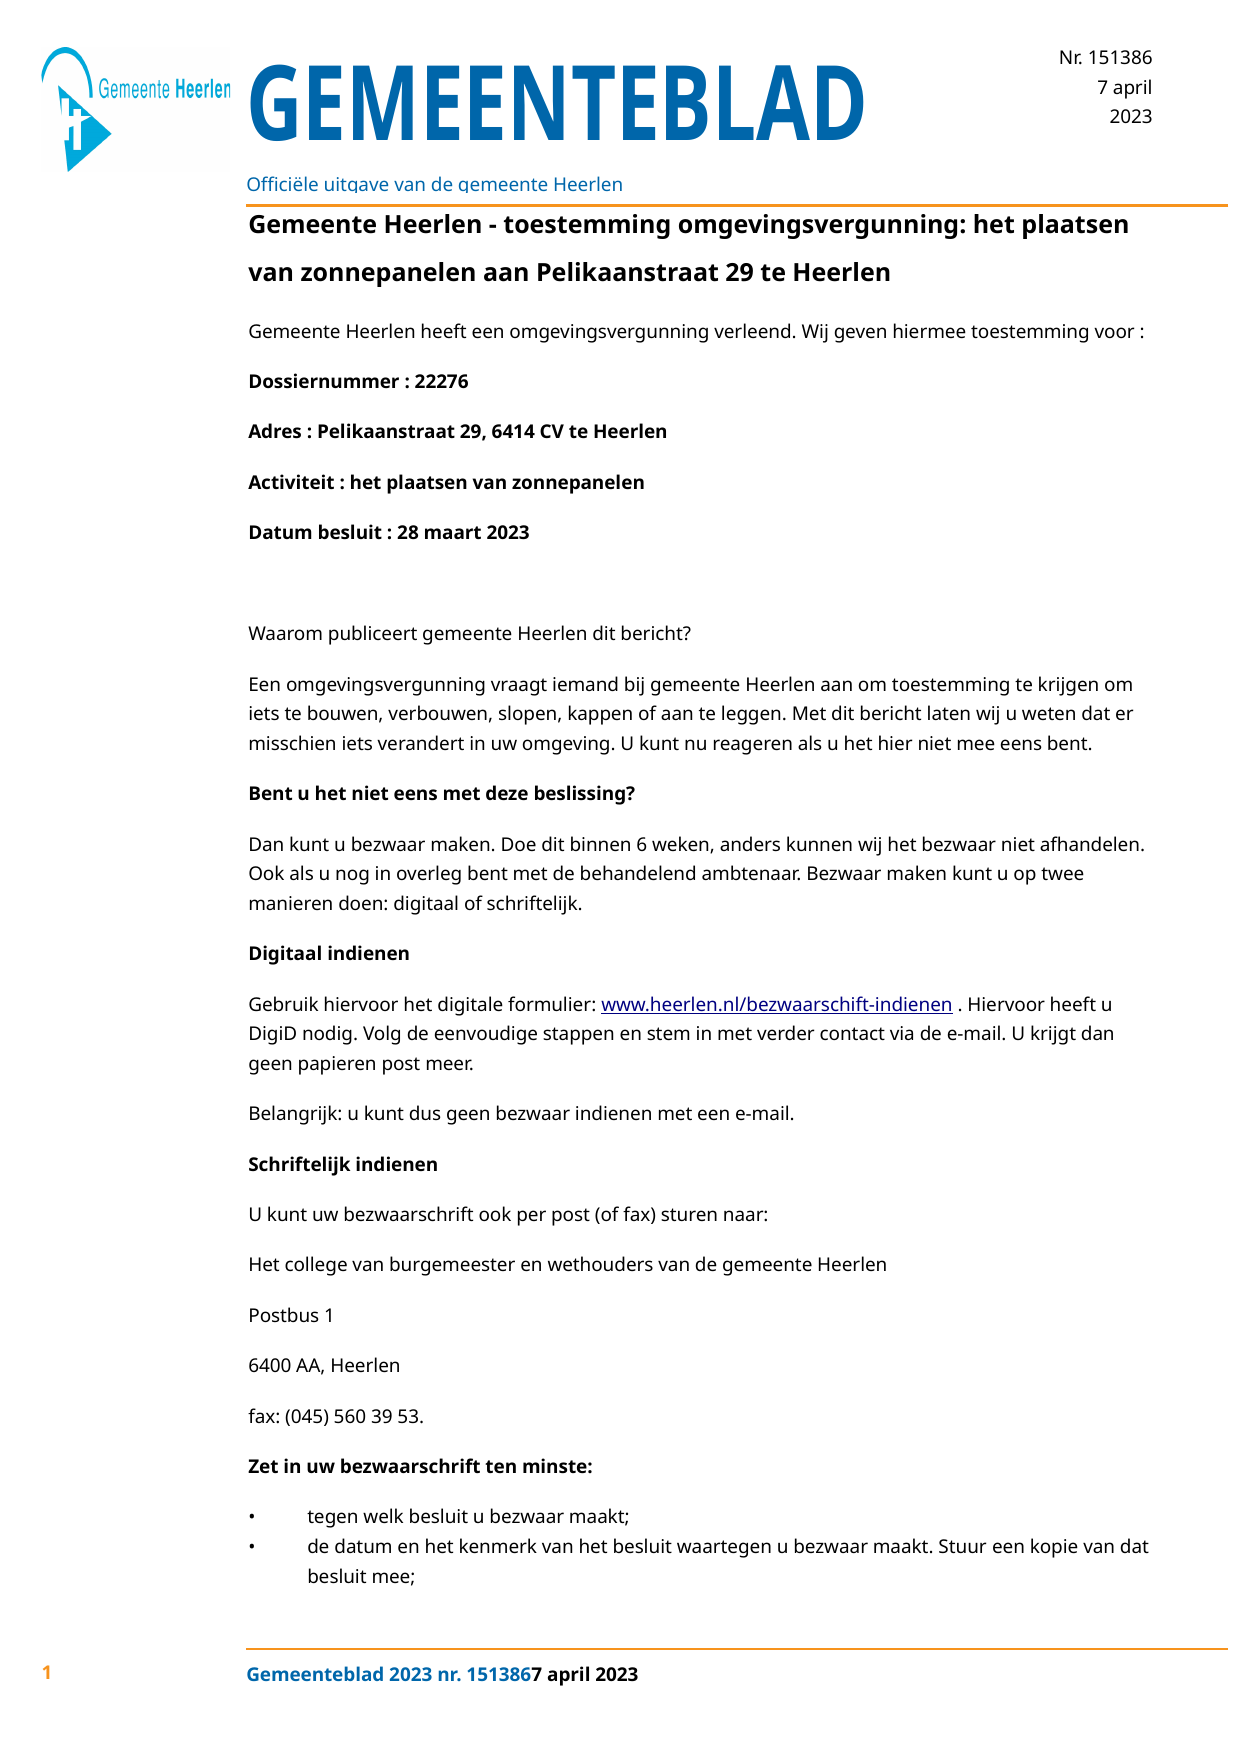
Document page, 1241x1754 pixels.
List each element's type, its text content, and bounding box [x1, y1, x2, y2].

picture [41, 47, 59, 70]
text Dan kunt u bezwaar maken. Doe dit binnen 6 weken, anders kunnen wij het bezwaar niet afhandelen. Ook als u nog in overleg bent met de behandelend ambtenaar. Bezwaar maken kunt u op twee manieren doen: digitaal of schriftelijk. [248, 831, 1152, 916]
text Adres : Pelikaanstraat 29, 6414 CV te Heerlen [248, 419, 1152, 444]
text Activiteit : het plaatsen van zonnepanelen [248, 469, 1152, 495]
text Digitaal indienen [248, 940, 1152, 966]
text 6400 AA, Heerlen [248, 1352, 1152, 1378]
text Gemeente Heerlen - toestemming omgevingsvergunning: het plaatsen van zonnepanelen aan Pelikaanstraat 29 te Heerlen [248, 207, 1152, 288]
text Belangrijk: u kunt dus geen bezwaar indienen met een e-mail. [248, 1100, 1152, 1126]
text Het college van burgemeester en wethouders van de gemeente Heerlen [248, 1252, 1152, 1277]
text fax: (045) 560 39 53. [248, 1403, 1152, 1429]
text Bent u het niet eens met deze beslissing? [248, 780, 1152, 806]
picture [41, 47, 231, 172]
text Datum besluit : 28 maart 2023 [248, 519, 1152, 545]
text Een omgevingsvergunning vraagt iemand bij gemeente Heerlen aan om toestemming te krijgen om iets te bouwen, verbouwen, slopen, kappen of aan te leggen. Met dit bericht laten wij u weten dat er misschien iets verandert in uw omgeving. U kunt nu reageren als u het hier niet mee eens bent. [248, 671, 1152, 756]
text Zet in uw bezwaarschrift ten minste: [248, 1453, 1152, 1479]
text Gebruik hiervoor het digitale formulier: www.heerlen.nl/bezwaarschift-indienen . Hiervoor heeft u DigiD nodig. Volg de eenvoudige stappen en stem in met verder contact via de e-mail. U krijgt dan geen papieren post meer. [248, 991, 1152, 1076]
text Postbus 1 [248, 1302, 1152, 1328]
text Schriftelijk indienen [248, 1151, 1152, 1177]
text Dossiernummer : 22276 [248, 368, 1152, 394]
text Waarom publiceert gemeente Heerlen dit bericht? [248, 620, 1152, 646]
text Gemeente Heerlen heeft een omgevingsvergunning verleend. Wij geven hiermee toestemming voor : [248, 318, 1152, 344]
list tegen welk besluit u bezwaar maakt; [248, 1504, 1152, 1529]
text U kunt uw bezwaarschrift ook per post (of fax) sturen naar: [248, 1201, 1152, 1227]
list de datum en het kenmerk van het besluit waartegen u bezwaar maakt. Stuur een kopie van dat besluit mee; [248, 1533, 1152, 1589]
